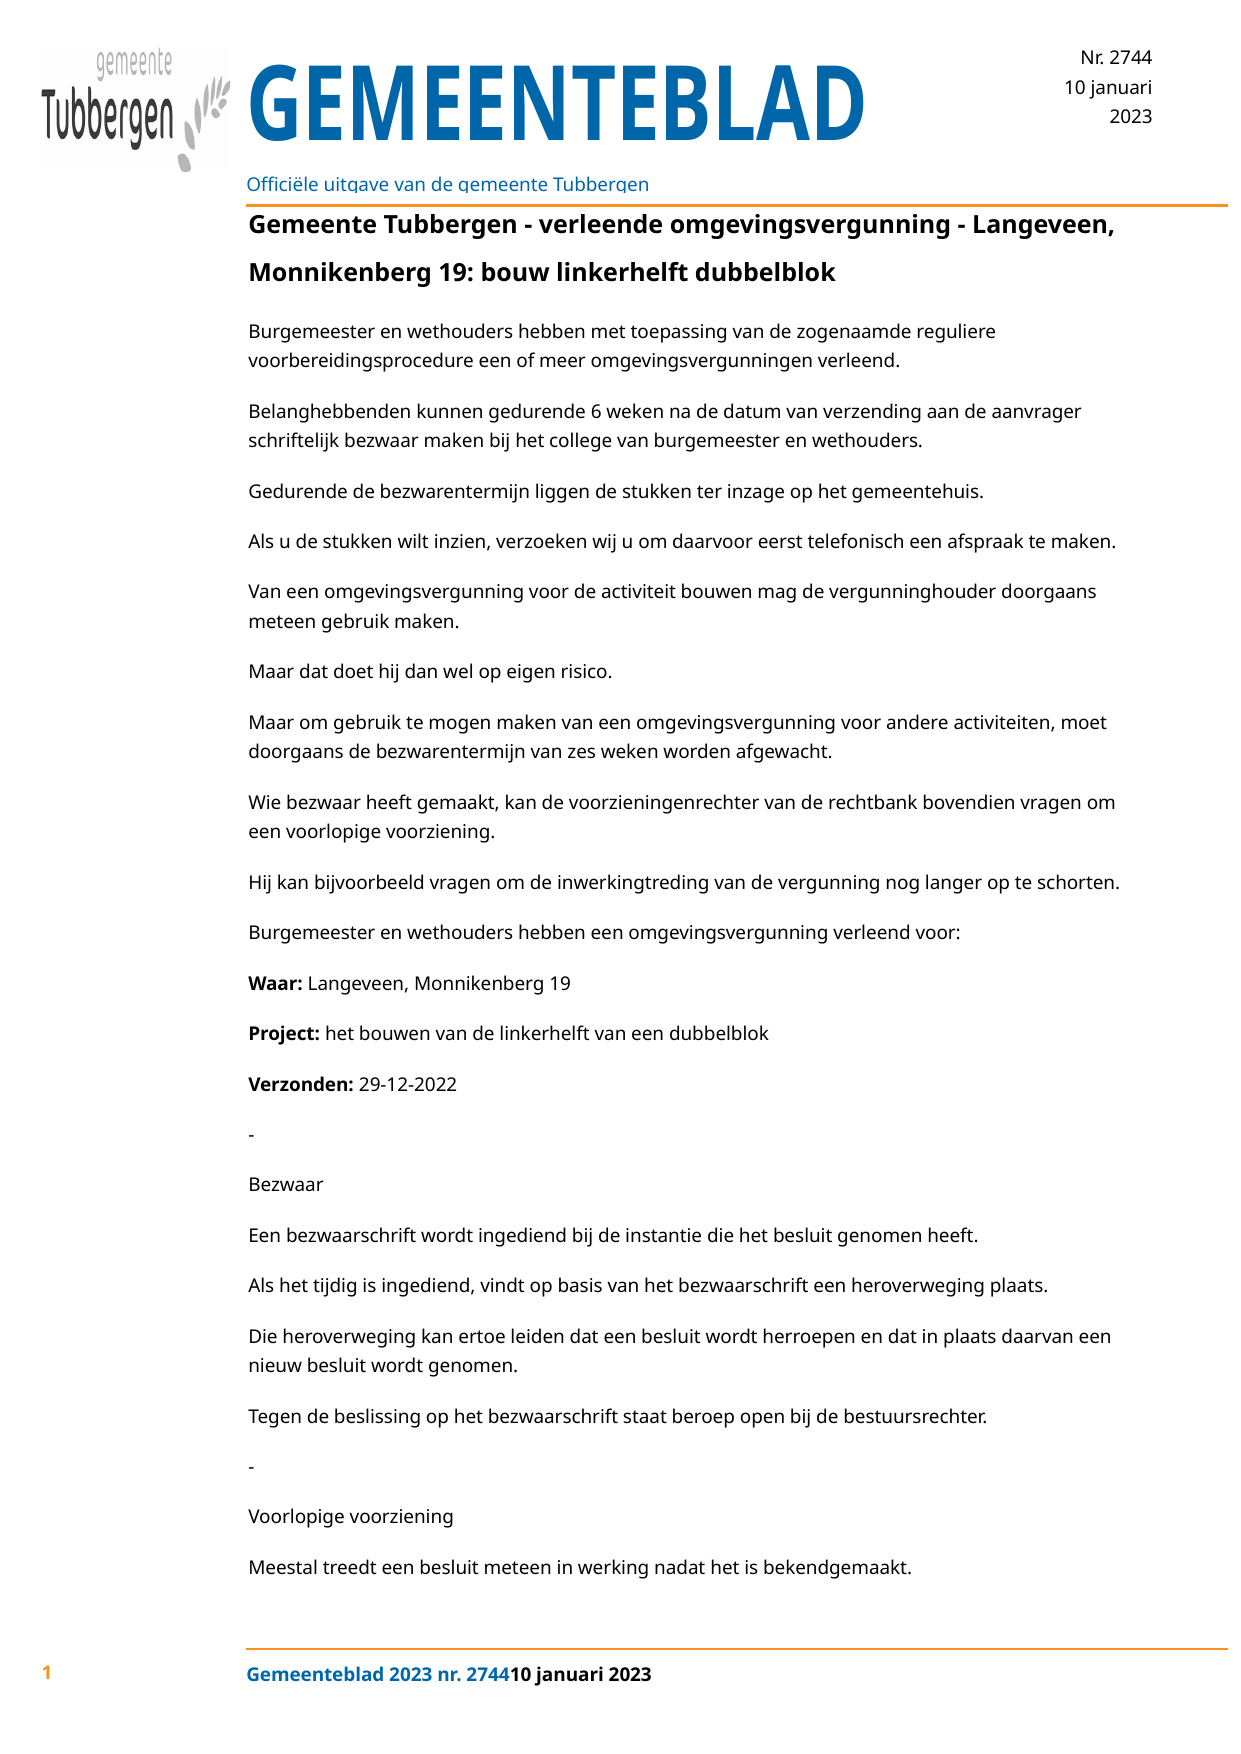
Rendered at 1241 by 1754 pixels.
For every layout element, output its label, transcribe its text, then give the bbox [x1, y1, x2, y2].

text Burgemeester en wethouders hebben met toepassing van de zogenaamde reguliere voorbereidingsprocedure een of meer omgevingsvergunningen verleend. [248, 318, 1152, 373]
text Die heroverweging kan ertoe leiden dat een besluit wordt herroepen en dat in plaats daarvan een nieuw besluit wordt genomen. [248, 1323, 1152, 1378]
text Meestal treedt een besluit meteen in werking nadat het is bekendgemaakt. [248, 1554, 1152, 1580]
picture [41, 47, 231, 172]
text Voorlopige voorziening [248, 1504, 1152, 1529]
text Als het tijdig is ingediend, vindt op basis van het bezwaarschrift een heroverweging plaats. [248, 1272, 1152, 1298]
text Gemeente Tubbergen - verleende omgevingsvergunning - Langeveen, Monnikenberg 19: bouw linkerhelft dubbelblok [248, 207, 1152, 288]
text Waar: Langeveen, Monnikenberg 19 [248, 970, 1152, 996]
text Belanghebbenden kunnen gedurende 6 weken na de datum van verzending aan de aanvrager schriftelijk bezwaar maken bij het college van burgemeester en wethouders. [248, 398, 1152, 453]
text Wie bezwaar heeft gemaakt, kan de voorzieningenrechter van de rechtbank bovendien vragen om een voorlopige voorziening. [248, 789, 1152, 844]
text Een bezwaarschrift wordt ingediend bij de instantie die het besluit genomen heeft. [248, 1222, 1152, 1248]
text Maar om gebruik te mogen maken van een omgevingsvergunning voor andere activiteiten, moet doorgaans de bezwarentermijn van zes weken worden afgewacht. [248, 709, 1152, 764]
text Burgemeester en wethouders hebben een omgevingsvergunning verleend voor: [248, 919, 1152, 945]
text Van een omgevingsvergunning voor de activiteit bouwen mag de vergunninghouder doorgaans meteen gebruik maken. [248, 579, 1152, 634]
text Gedurende de bezwarentermijn liggen de stukken ter inzage op het gemeentehuis. [248, 478, 1152, 504]
text - [248, 1453, 1152, 1479]
text Verzonden: 29-12-2022 [248, 1071, 1152, 1097]
text - [248, 1121, 1152, 1147]
text Als u de stukken wilt inzien, verzoeken wij u om daarvoor eerst telefonisch een afspraak te maken. [248, 528, 1152, 554]
text Maar dat doet hij dan wel op eigen risico. [248, 659, 1152, 684]
text Tegen de beslissing op het bezwaarschrift staat beroep open bij de bestuursrechter. [248, 1403, 1152, 1429]
text Hij kan bijvoorbeeld vragen om de inwerkingtreding van de vergunning nog langer op te schorten. [248, 869, 1152, 895]
text Bezwaar [248, 1172, 1152, 1197]
text Project: het bouwen van de linkerhelft van een dubbelblok [248, 1020, 1152, 1046]
